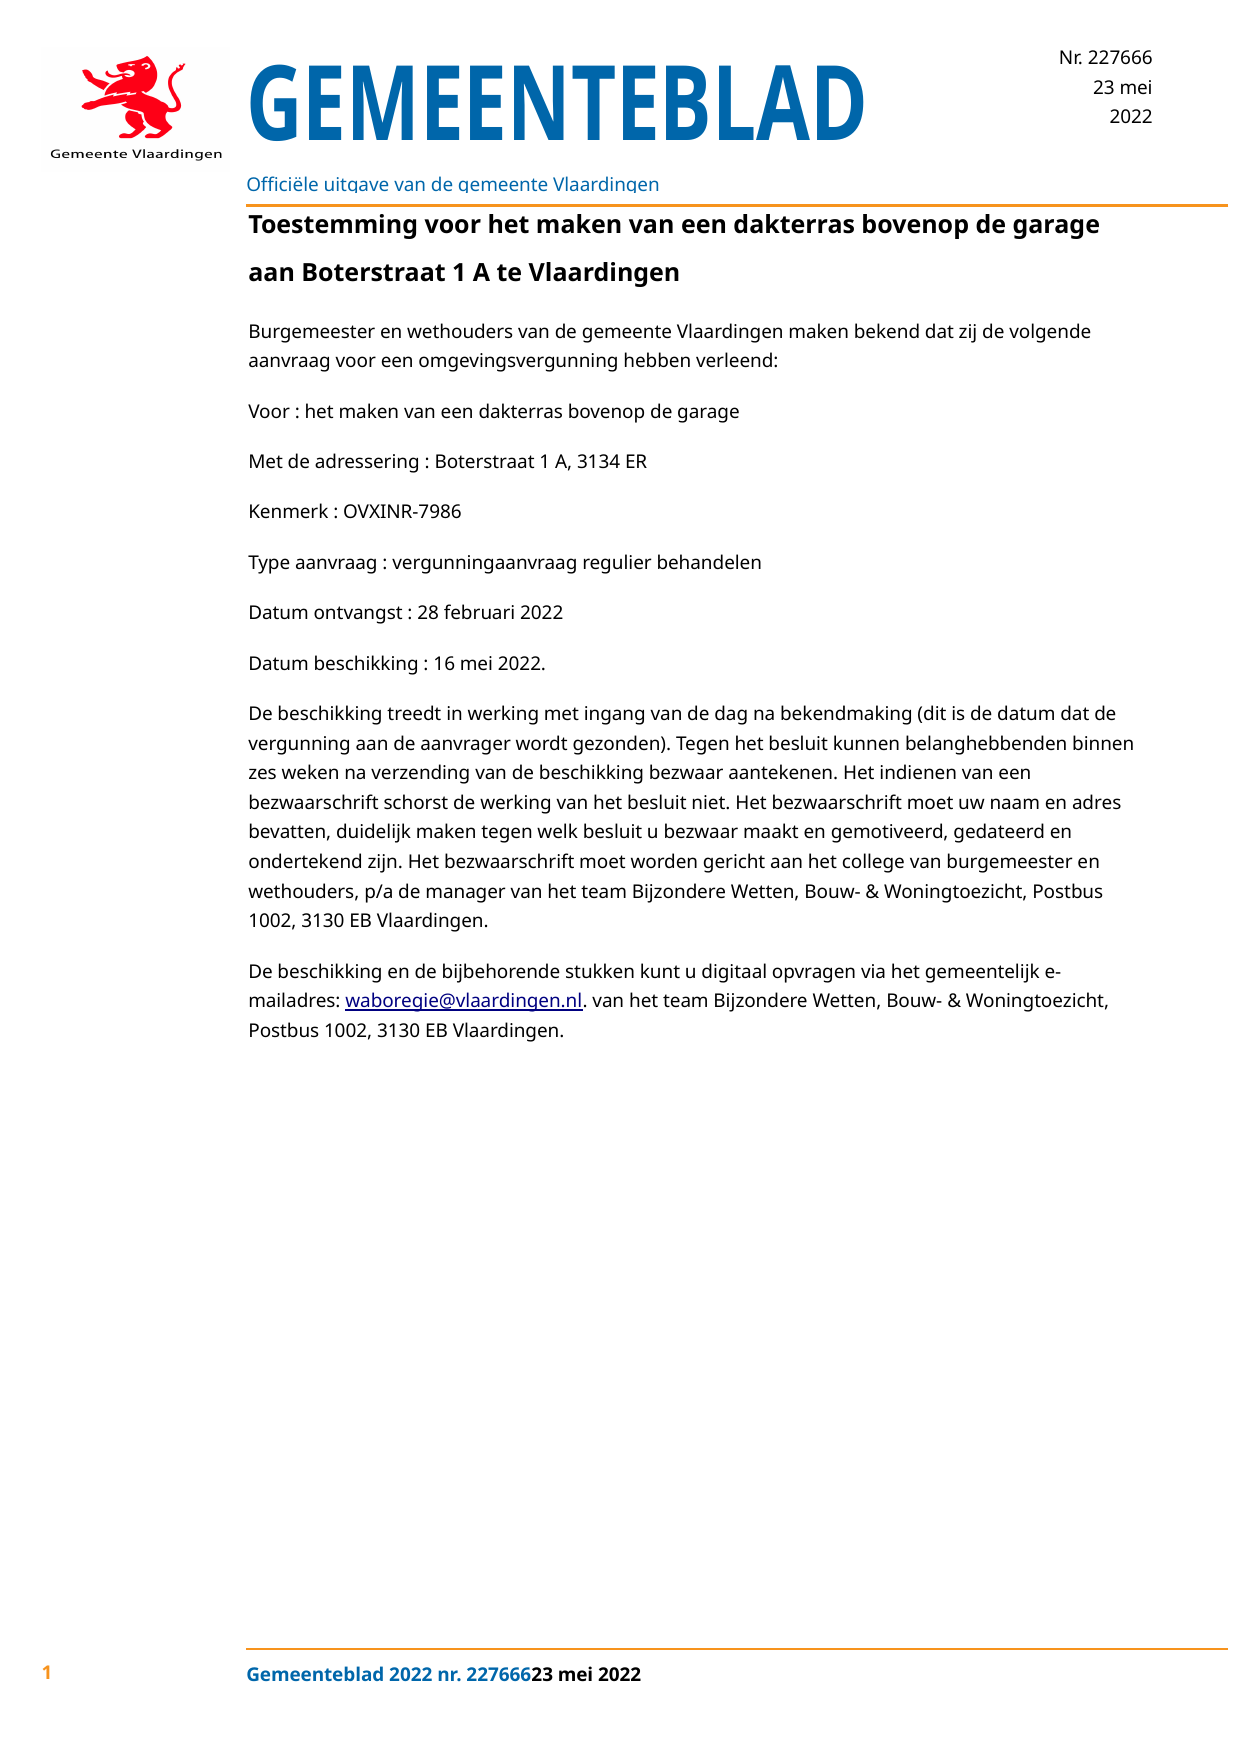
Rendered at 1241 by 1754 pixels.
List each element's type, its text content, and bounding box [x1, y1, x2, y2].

text Kenmerk : OVXINR-7986 [248, 499, 1152, 524]
picture [41, 47, 231, 172]
text De beschikking en de bijbehorende stukken kunt u digitaal opvragen via het gemeentelijk e-mailadres: waboregie@vlaardingen.nl. van het team Bijzondere Wetten, Bouw- & Woningtoezicht, Postbus 1002, 3130 EB Vlaardingen. [248, 958, 1152, 1043]
text De beschikking treedt in werking met ingang van de dag na bekendmaking (dit is de datum dat de vergunning aan de aanvrager wordt gezonden). Tegen het besluit kunnen belanghebbenden binnen zes weken na verzending van de beschikking bezwaar aantekenen. Het indienen van een bezwaarschrift schorst de werking van het besluit niet. Het bezwaarschrift moet uw naam en adres bevatten, duidelijk maken tegen welk besluit u bezwaar maakt en gemotiveerd, gedateerd en ondertekend zijn. Het bezwaarschrift moet worden gericht aan het college van burgemeester en wethouders, p/a de manager van het team Bijzondere Wetten, Bouw- & Woningtoezicht, Postbus 1002, 3130 EB Vlaardingen. [248, 700, 1152, 933]
text Datum beschikking : 16 mei 2022. [248, 650, 1152, 676]
text Burgemeester en wethouders van de gemeente Vlaardingen maken bekend dat zij de volgende aanvraag voor een omgevingsvergunning hebben verleend: [248, 318, 1152, 373]
text Datum ontvangst : 28 februari 2022 [248, 599, 1152, 625]
text Toestemming voor het maken van een dakterras bovenop de garage aan Boterstraat 1 A te Vlaardingen [248, 207, 1152, 288]
text Type aanvraag : vergunningaanvraag regulier behandelen [248, 549, 1152, 575]
text Met de adressering : Boterstraat 1 A, 3134 ER [248, 448, 1152, 474]
text Voor : het maken van een dakterras bovenop de garage [248, 398, 1152, 424]
